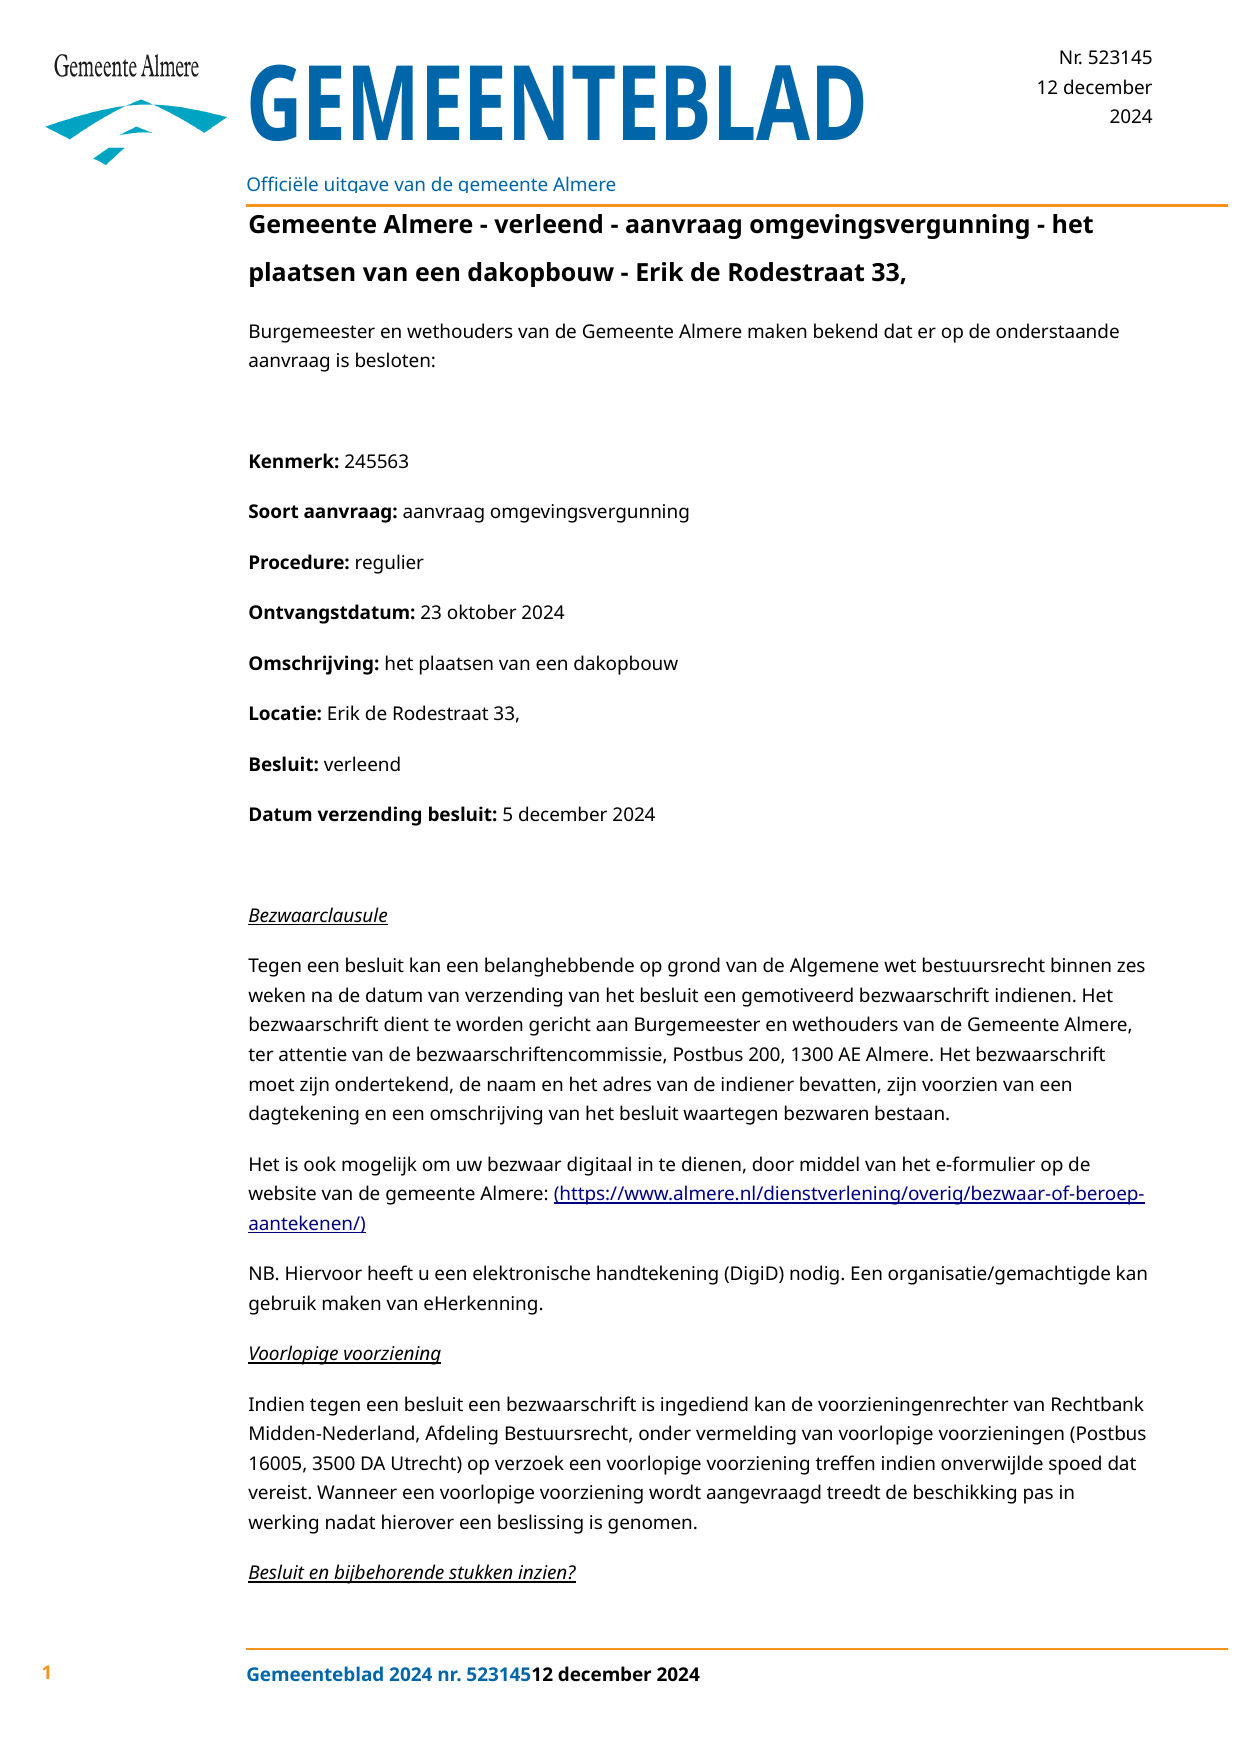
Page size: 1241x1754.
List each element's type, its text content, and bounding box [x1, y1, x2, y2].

text Besluit: verleend [248, 751, 1152, 777]
picture [41, 47, 231, 172]
text Datum verzending besluit: 5 december 2024 [248, 801, 1152, 827]
text Het is ook mogelijk om uw bezwaar digitaal in te dienen, door middel van het e-formulier op de website van de gemeente Almere: (https://www.almere.nl/dienstverlening/overig/bezwaar-of-beroep-aantekenen/) [248, 1151, 1152, 1236]
text Voorlopige voorziening [248, 1340, 1152, 1366]
text Indien tegen een besluit een bezwaarschrift is ingediend kan de voorzieningenrechter van Rechtbank Midden-Nederland, Afdeling Bestuursrecht, onder vermelding van voorlopige voorzieningen (Postbus 16005, 3500 DA Utrecht) op verzoek een voorlopige voorziening treffen indien onverwijlde spoed dat vereist. Wanneer een voorlopige voorziening wordt aangevraagd treedt de beschikking pas in werking nadat hierover een beslissing is genomen. [248, 1391, 1152, 1535]
text Bezwaarclausule [248, 902, 1152, 928]
text NB. Hiervoor heeft u een elektronische handtekening (DigiD) nodig. Een organisatie/gemachtigde kan gebruik maken van eHerkenning. [248, 1260, 1152, 1316]
text Locatie: Erik de Rodestraat 33, [248, 700, 1152, 726]
text Tegen een besluit kan een belanghebbende op grond van de Algemene wet bestuursrecht binnen zes weken na de datum van verzending van het besluit een gemotiveerd bezwaarschrift indienen. Het bezwaarschrift dient te worden gericht aan Burgemeester en wethouders van de Gemeente Almere, ter attentie van de bezwaarschriftencommissie, Postbus 200, 1300 AE Almere. Het bezwaarschrift moet zijn ondertekend, de naam en het adres van de indiener bevatten, zijn voorzien van een dagtekening en een omschrijving van het besluit waartegen bezwaren bestaan. [248, 952, 1152, 1126]
text Ontvangstdatum: 23 oktober 2024 [248, 599, 1152, 625]
text Omschrijving: het plaatsen van een dakopbouw [248, 650, 1152, 676]
text Soort aanvraag: aanvraag omgevingsvergunning [248, 499, 1152, 524]
text Burgemeester en wethouders van de Gemeente Almere maken bekend dat er op de onderstaande aanvraag is besloten: [248, 318, 1152, 373]
text Kenmerk: 245563 [248, 448, 1152, 474]
text Besluit en bijbehorende stukken inzien? [248, 1559, 1152, 1585]
text Gemeente Almere - verleend - aanvraag omgevingsvergunning - het plaatsen van een dakopbouw - Erik de Rodestraat 33, [248, 207, 1152, 288]
text Procedure: regulier [248, 549, 1152, 575]
